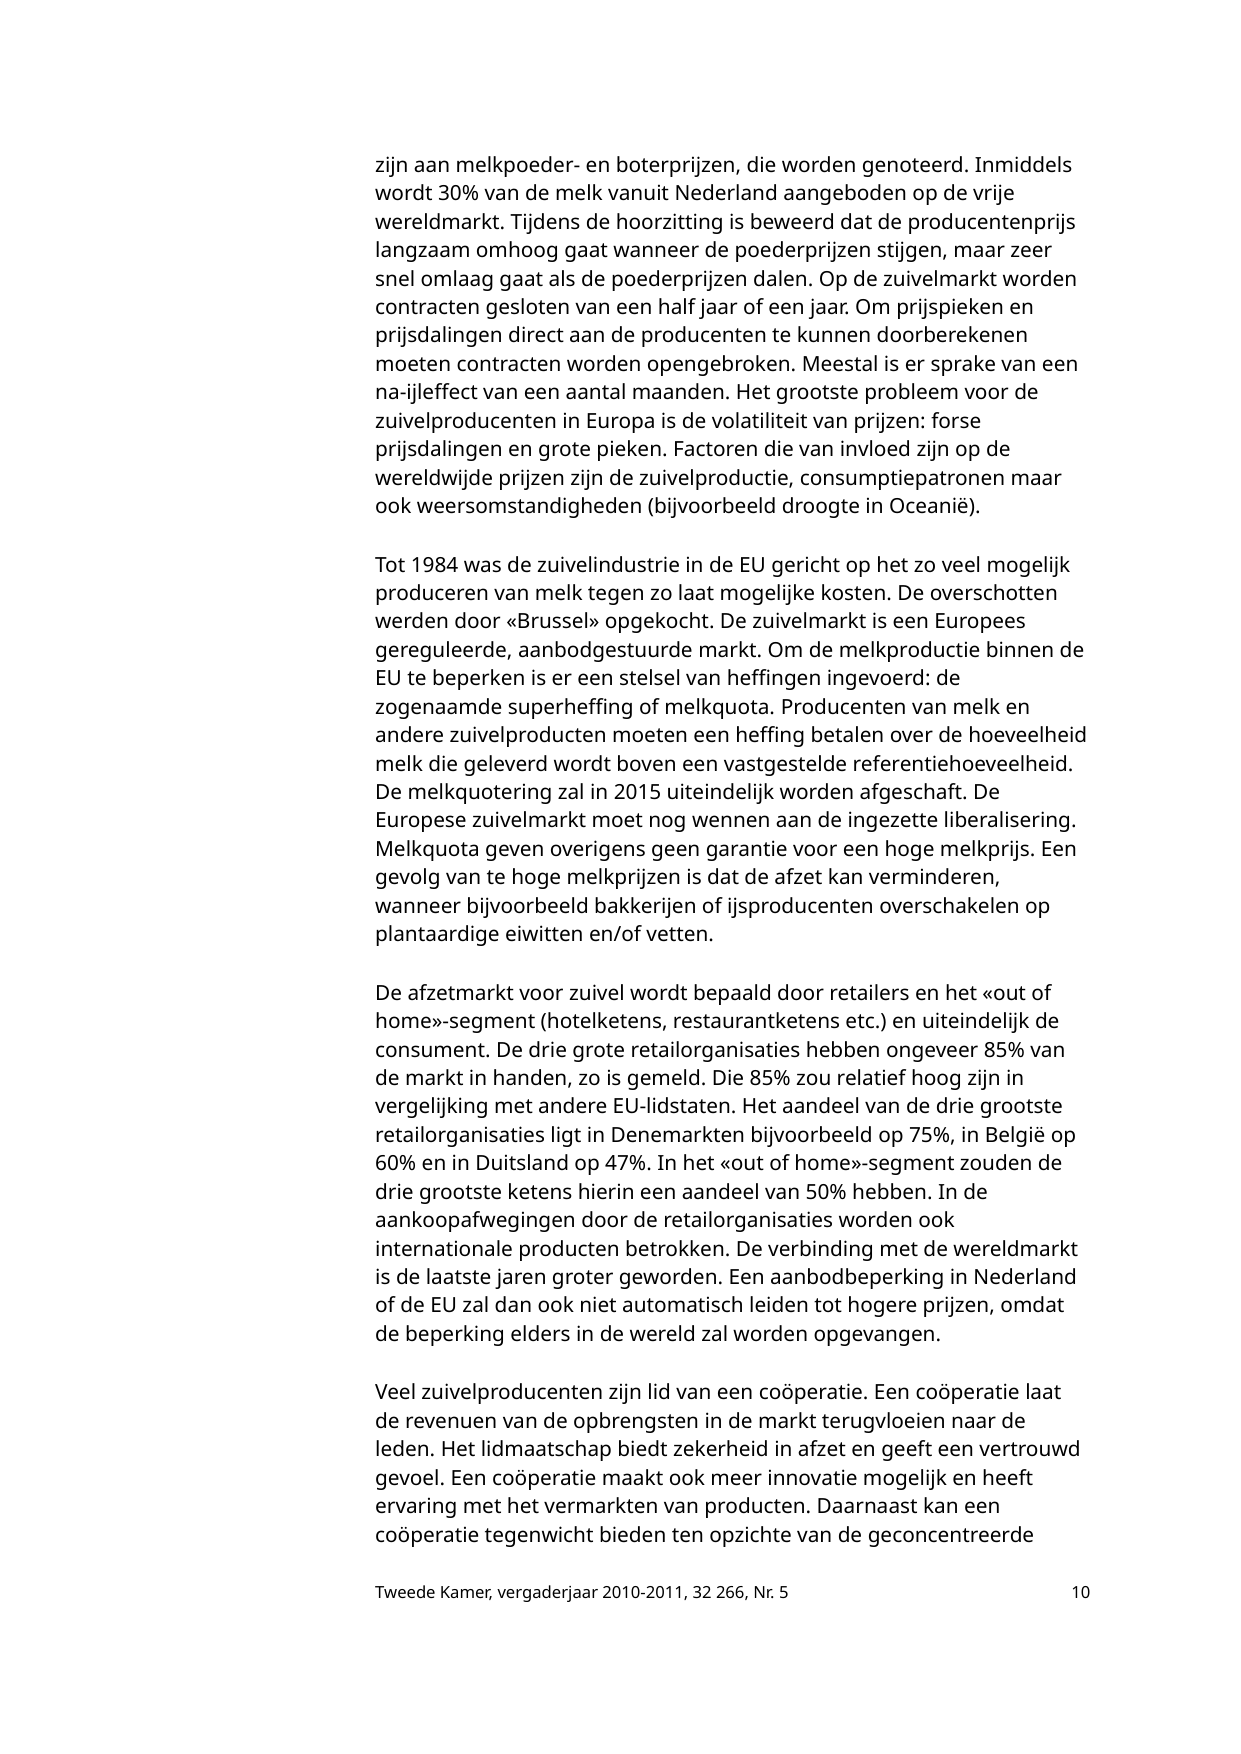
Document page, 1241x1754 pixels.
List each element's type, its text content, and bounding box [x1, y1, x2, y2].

text Melkquota geven overigens geen garantie voor een hoge melkprijs. Een gevolg van te hoge melkprijzen is dat de afzet kan verminderen, wanneer bijvoorbeeld bakkerijen of ijsproducenten overschakelen op plantaardige eiwitten en/of vetten. [375, 834, 1090, 948]
text De afzetmarkt voor zuivel wordt bepaald door retailers en het «out of home»-segment (hotelketens, restaurantketens etc.) en uiteindelijk de consument. De drie grote retailorganisaties hebben ongeveer 85% van de markt in handen, zo is gemeld. Die 85% zou relatief hoog zijn in vergelijking met andere EU-lidstaten. Het aandeel van de drie grootste retailorganisaties ligt in Denemarkten bijvoorbeeld op 75%, in België op 60% en in Duitsland op 47%. In het «out of home»-segment zouden de drie grootste ketens hierin een aandeel van 50% hebben. In de aankoopafwegingen door de retailorganisaties worden ook internationale producten betrokken. De verbinding met de wereldmarkt is de laatste jaren groter geworden. Een aanbodbeperking in Nederland of de EU zal dan ook niet automatisch leiden tot hogere prijzen, omdat de beperking elders in de wereld zal worden opgevangen. [375, 978, 1090, 1347]
text Tot 1984 was de zuivelindustrie in de EU gericht op het zo veel mogelijk produceren van melk tegen zo laat mogelijke kosten. De overschotten werden door «Brussel» opgekocht. De zuivelmarkt is een Europees gereguleerde, aanbodgestuurde markt. Om de melkproductie binnen de EU te beperken is er een stelsel van heffingen ingevoerd: de zogenaamde superheffing of melkquota. Producenten van melk en andere zuivelproducten moeten een heffing betalen over de hoeveelheid melk die geleverd wordt boven een vastgestelde referentiehoeveelheid. De melkquotering zal in 2015 uiteindelijk worden afgeschaft. De Europese zuivelmarkt moet nog wennen aan de ingezette liberalisering. [375, 550, 1090, 834]
text Veel zuivelproducenten zijn lid van een coöperatie. Een coöperatie laat de revenuen van de opbrengsten in de markt terugvloeien naar de leden. Het lidmaatschap biedt zekerheid in afzet en geeft een vertrouwd gevoel. Een coöperatie maakt ook meer innovatie mogelijk en heeft ervaring met het vermarkten van producten. Daarnaast kan een coöperatie tegenwicht bieden ten opzichte van de geconcentreerde [375, 1377, 1090, 1548]
text zijn aan melkpoeder- en boterprijzen, die worden genoteerd. Inmiddels wordt 30% van de melk vanuit Nederland aangeboden op de vrije wereldmarkt. Tijdens de hoorzitting is beweerd dat de producentenprijs langzaam omhoog gaat wanneer de poederprijzen stijgen, maar zeer snel omlaag gaat als de poederprijzen dalen. Op de zuivelmarkt worden contracten gesloten van een half jaar of een jaar. Om prijspieken en prijsdalingen direct aan de producenten te kunnen doorberekenen moeten contracten worden opengebroken. Meestal is er sprake van een na-ijleffect van een aantal maanden. Het grootste probleem voor de zuivelproducenten in Europa is de volatiliteit van prijzen: forse prijsdalingen en grote pieken. Factoren die van invloed zijn op de wereldwijde prijzen zijn de zuivelproductie, consumptiepatronen maar ook weersomstandigheden (bijvoorbeeld droogte in Oceanië). [375, 150, 1090, 520]
